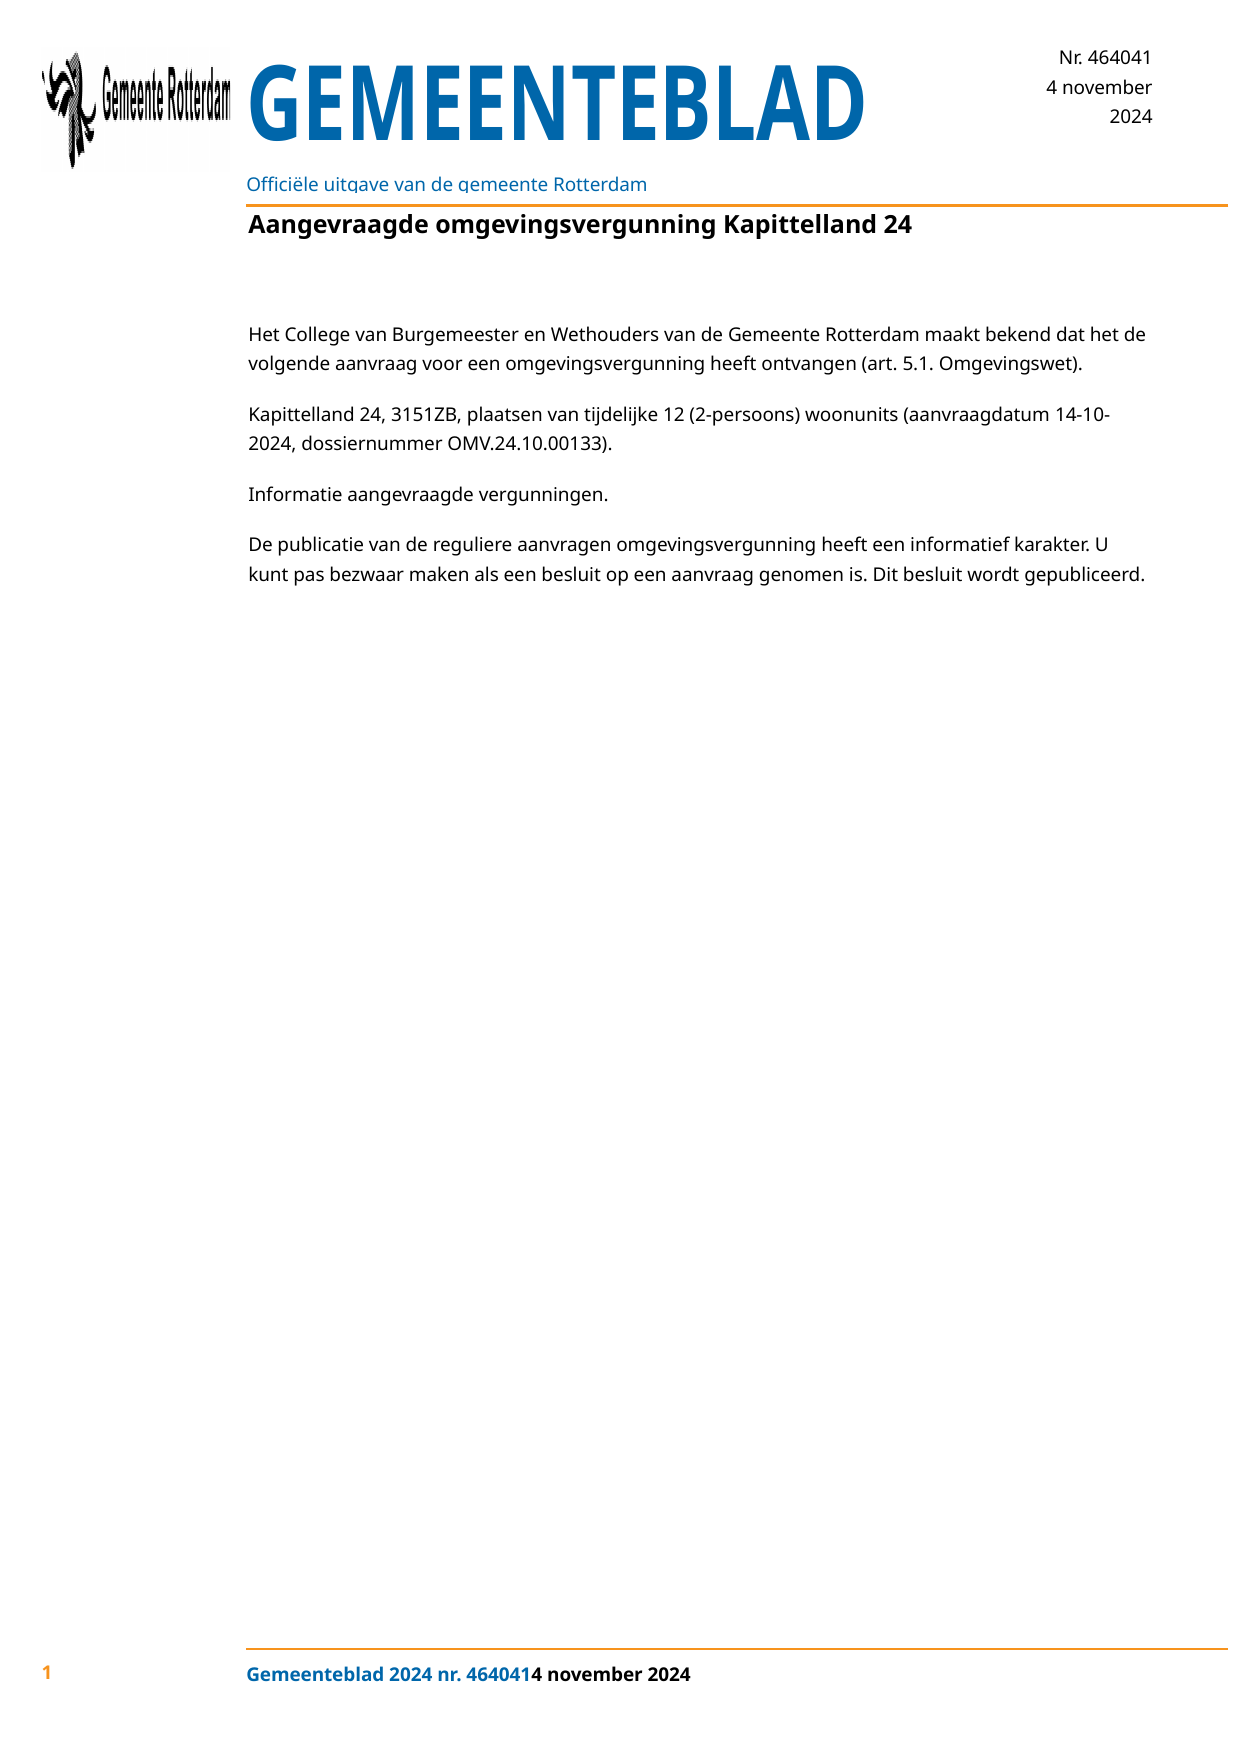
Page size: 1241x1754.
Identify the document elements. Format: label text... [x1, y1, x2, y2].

text De publicatie van de reguliere aanvragen omgevingsvergunning heeft een informatief karakter. U kunt pas bezwaar maken als een besluit op een aanvraag genomen is. Dit besluit wordt gepubliceerd. [248, 531, 1152, 586]
picture [41, 47, 231, 172]
text Aangevraagde omgevingsvergunning Kapittelland 24 [248, 207, 1152, 241]
text Informatie aangevraagde vergunningen. [248, 481, 1152, 506]
text Het College van Burgemeester en Wethouders van de Gemeente Rotterdam maakt bekend dat het de volgende aanvraag voor een omgevingsvergunning heeft ontvangen (art. 5.1. Omgevingswet). [248, 321, 1152, 376]
text Kapittelland 24, 3151ZB, plaatsen van tijdelijke 12 (2-persoons) woonunits (aanvraagdatum 14-10-2024, dossiernummer OMV.24.10.00133). [248, 401, 1152, 456]
